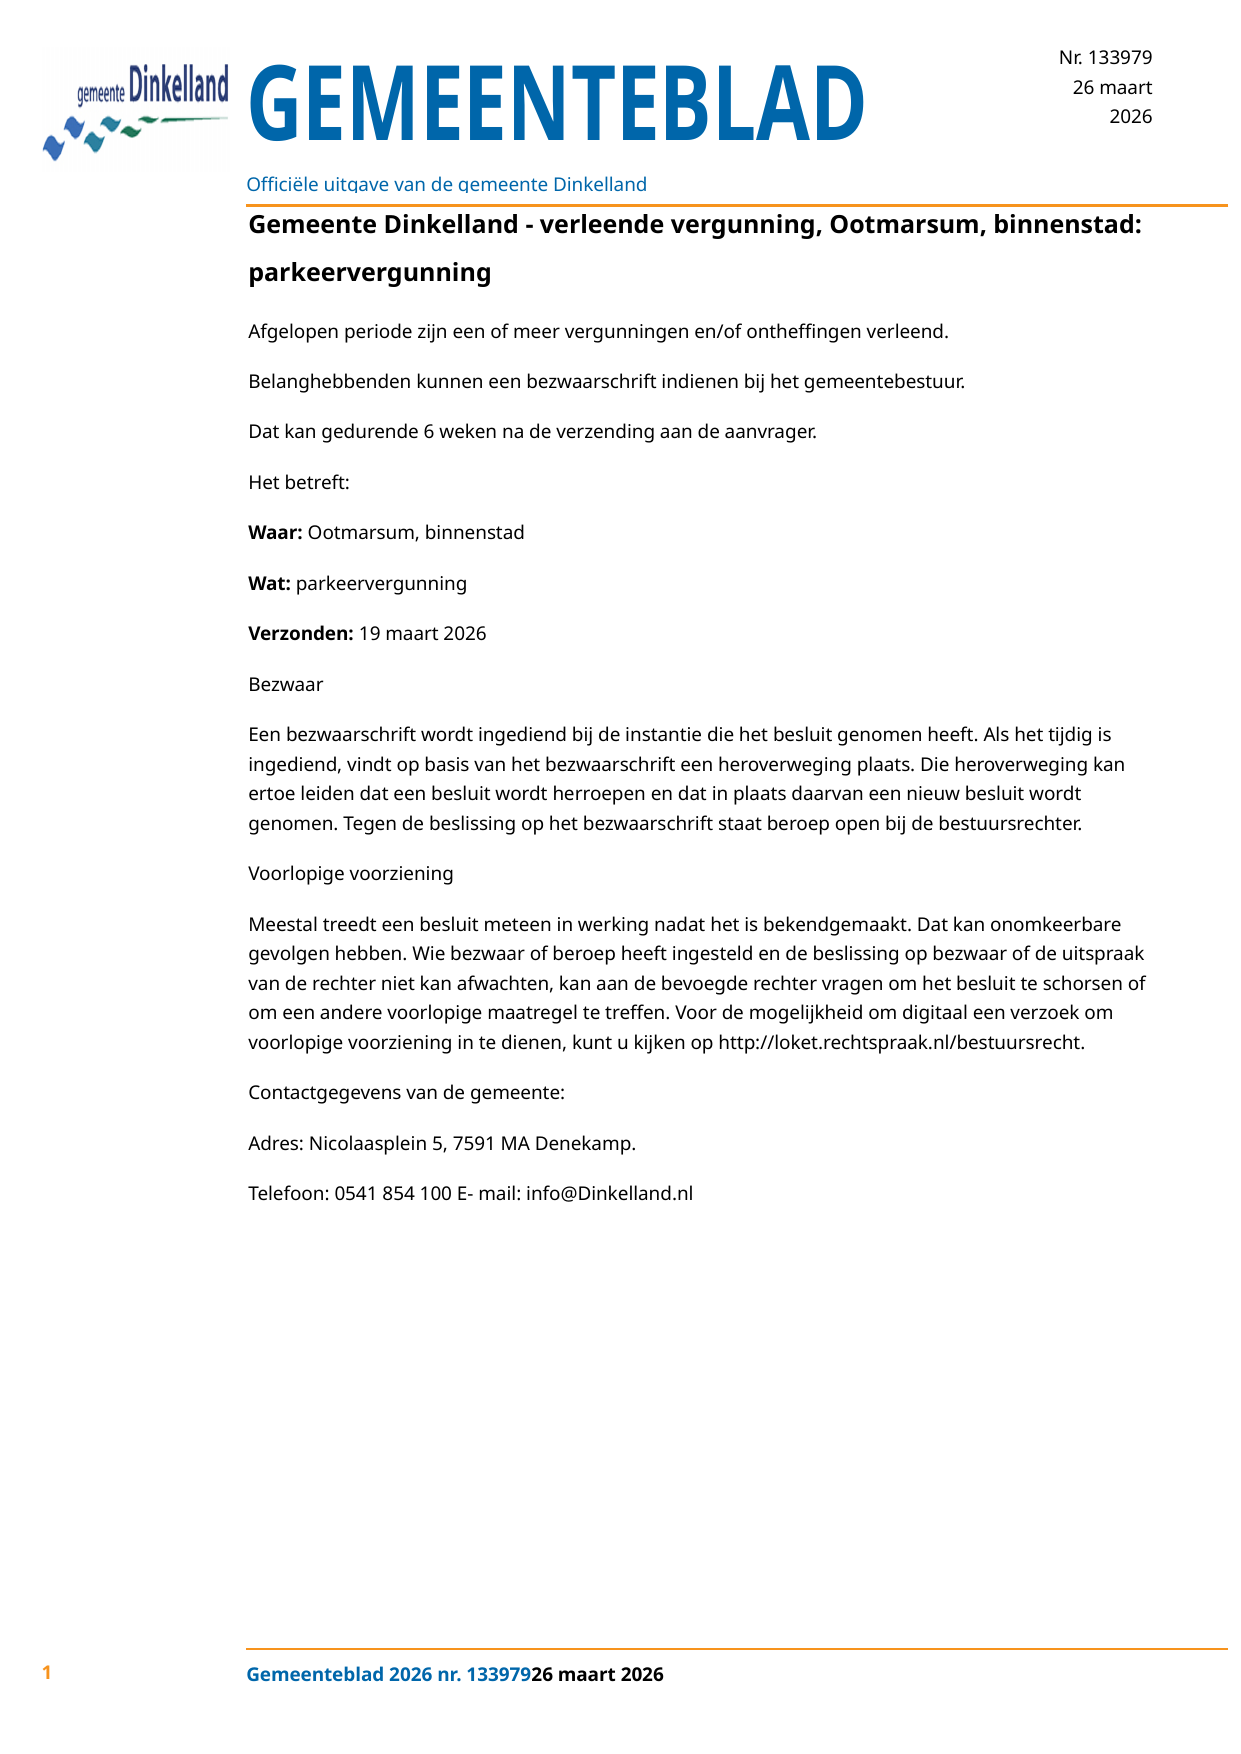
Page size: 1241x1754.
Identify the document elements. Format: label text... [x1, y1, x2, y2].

text Telefoon: 0541 854 100 E- mail: info@Dinkelland.nl [248, 1180, 1152, 1206]
text Dat kan gedurende 6 weken na de verzending aan de aanvrager. [248, 419, 1152, 444]
text Meestal treedt een besluit meteen in werking nadat het is bekendgemaakt. Dat kan onomkeerbare gevolgen hebben. Wie bezwaar of beroep heeft ingesteld en de beslissing op bezwaar of de uitspraak van de rechter niet kan afwachten, kan aan de bevoegde rechter vragen om het besluit te schorsen of om een andere voorlopige maatregel te treffen. Voor de mogelijkheid om digitaal een verzoek om voorlopige voorziening in te dienen, kunt u kijken op http://loket.rechtspraak.nl/bestuursrecht. [248, 911, 1152, 1055]
text Waar: Ootmarsum, binnenstad [248, 519, 1152, 545]
text Bezwaar [248, 671, 1152, 697]
text Een bezwaarschrift wordt ingediend bij de instantie die het besluit genomen heeft. Als het tijdig is ingediend, vindt op basis van het bezwaarschrift een heroverweging plaats. Die heroverweging kan ertoe leiden dat een besluit wordt herroepen en dat in plaats daarvan een nieuw besluit wordt genomen. Tegen de beslissing op het bezwaarschrift staat beroep open bij de bestuursrechter. [248, 721, 1152, 836]
text Voorlopige voorziening [248, 860, 1152, 886]
text Gemeente Dinkelland - verleende vergunning, Ootmarsum, binnenstad: parkeervergunning [248, 207, 1152, 288]
text Wat: parkeervergunning [248, 570, 1152, 596]
text Belanghebbenden kunnen een bezwaarschrift indienen bij het gemeentebestuur. [248, 368, 1152, 394]
text Contactgegevens van de gemeente: [248, 1079, 1152, 1105]
text Adres: Nicolaasplein 5, 7591 MA Denekamp. [248, 1130, 1152, 1156]
text Verzonden: 19 maart 2026 [248, 620, 1152, 646]
picture [41, 47, 231, 172]
text Het betreft: [248, 469, 1152, 495]
text Afgelopen periode zijn een of meer vergunningen en/of ontheffingen verleend. [248, 318, 1152, 344]
